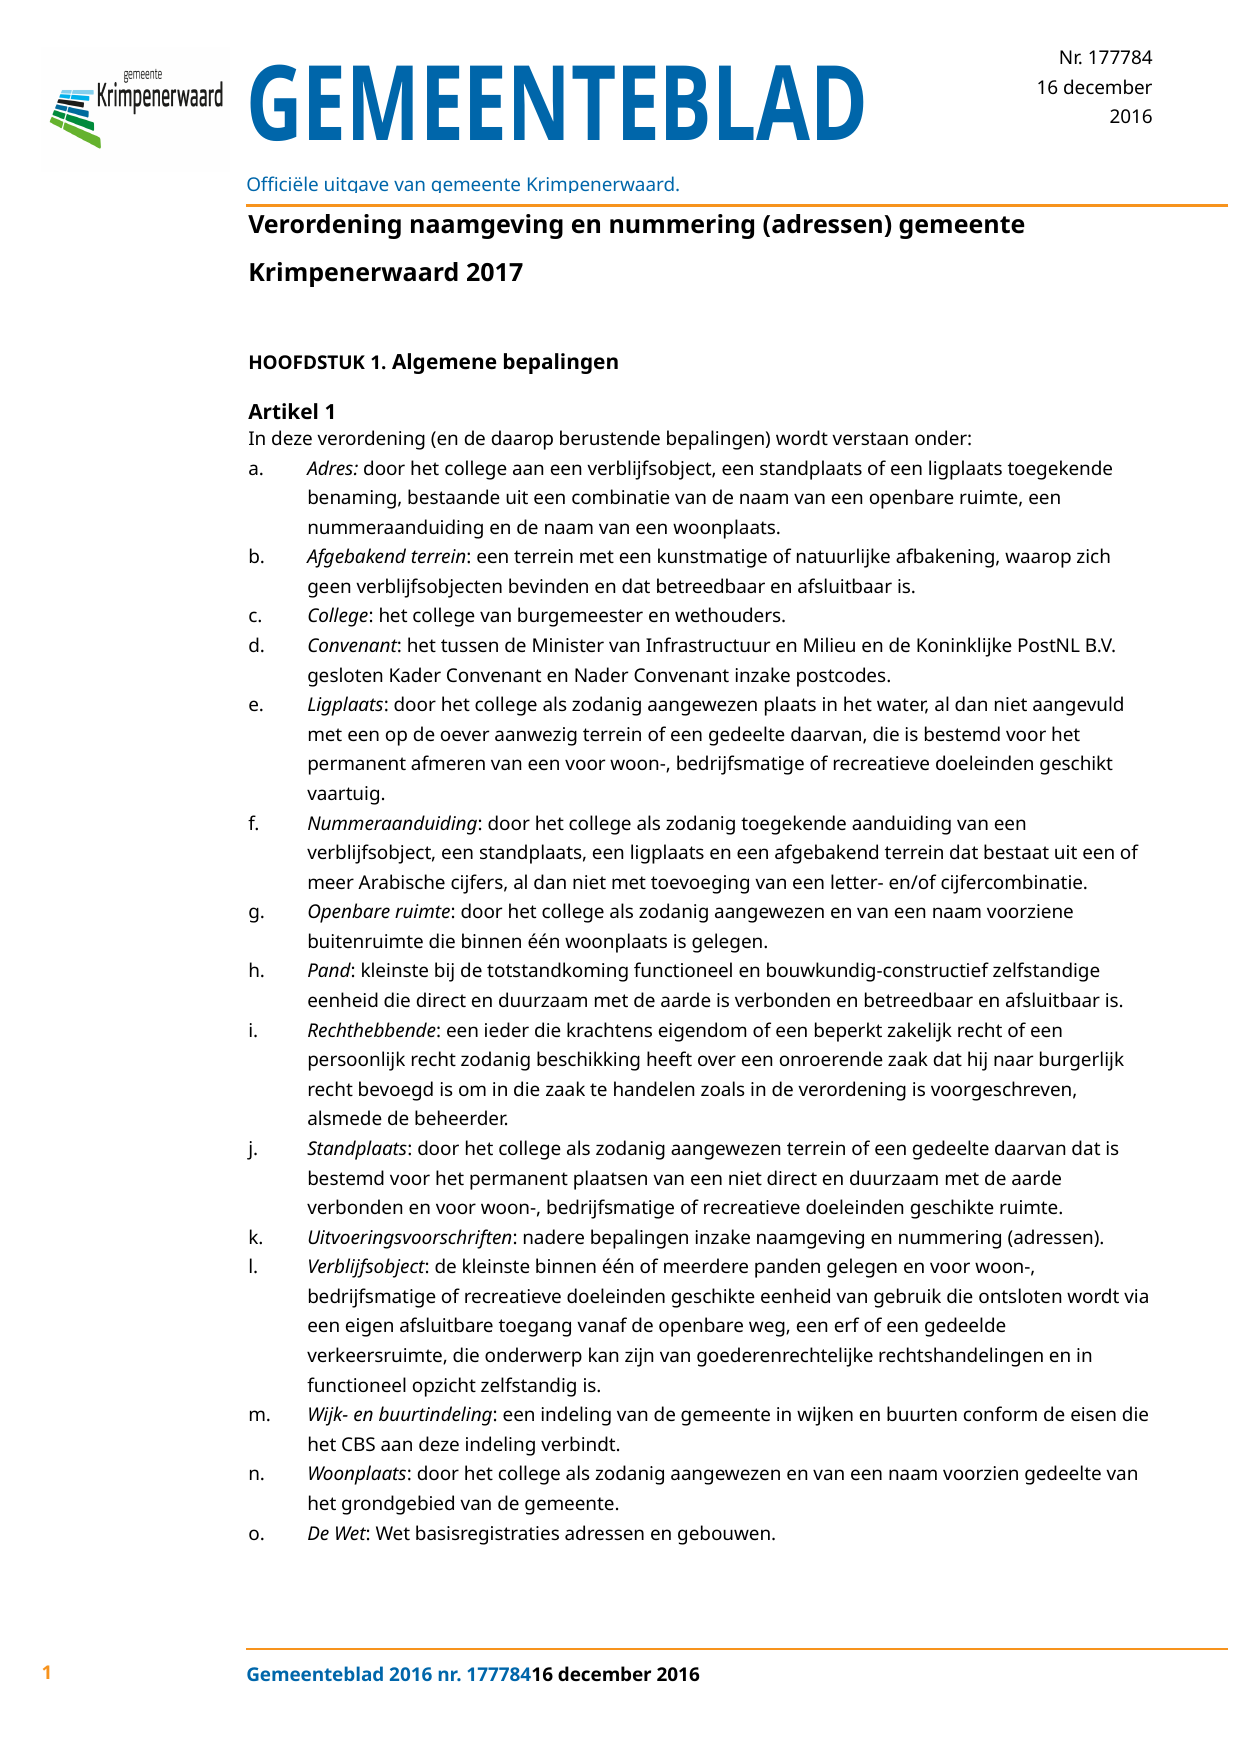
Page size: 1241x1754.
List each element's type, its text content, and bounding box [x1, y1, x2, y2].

text Artikel 1 [248, 397, 1152, 425]
list College: het college van burgemeester en wethouders. [248, 603, 1152, 628]
list Afgebakend terrein: een terrein met een kunstmatige of natuurlijke afbakening, waarop zich geen verblijfsobjecten bevinden en dat betreedbaar en afsluitbaar is. [248, 543, 1152, 599]
picture [41, 47, 231, 172]
list Pand: kleinste bij de totstandkoming functioneel en bouwkundig-constructief zelfstandige eenheid die direct en duurzaam met de aarde is verbonden en betreedbaar en afsluitbaar is. [248, 958, 1152, 1013]
list Convenant: het tussen de Minister van Infrastructuur en Milieu en de Koninklijke PostNL B.V. gesloten Kader Convenant en Nader Convenant inzake postcodes. [248, 632, 1152, 688]
list Ligplaats: door het college als zodanig aangewezen plaats in het water, al dan niet aangevuld met een op de oever aanwezig terrein of een gedeelte daarvan, die is bestemd voor het permanent afmeren van een voor woon-, bedrijfsmatige of recreatieve doeleinden geschikt vaartuig. [248, 691, 1152, 806]
list Uitvoeringsvoorschriften: nadere bepalingen inzake naamgeving en nummering (adressen). [248, 1224, 1152, 1250]
list Standplaats: door het college als zodanig aangewezen terrein of een gedeelte daarvan dat is bestemd voor het permanent plaatsen van een niet direct en duurzaam met de aarde verbonden en voor woon-, bedrijfsmatige of recreatieve doeleinden geschikte ruimte. [248, 1135, 1152, 1220]
text HOOFDSTUK 1. Algemene bepalingen [248, 347, 1152, 376]
list Verblijfsobject: de kleinste binnen één of meerdere panden gelegen en voor woon-, bedrijfsmatige of recreatieve doeleinden geschikte eenheid van gebruik die ontsloten wordt via een eigen afsluitbare toegang vanaf de openbare weg, een erf of een gedeelde verkeersruimte, die onderwerp kan zijn van goederenrechtelijke rechtshandelingen en in functioneel opzicht zelfstandig is. [248, 1253, 1152, 1398]
list Woonplaats: door het college als zodanig aangewezen en van een naam voorzien gedeelte van het grondgebied van de gemeente. [248, 1461, 1152, 1516]
text Verordening naamgeving en nummering (adressen) gemeente Krimpenerwaard 2017 [248, 207, 1152, 288]
list Openbare ruimte: door het college als zodanig aangewezen en van een naam voorziene buitenruimte die binnen één woonplaats is gelegen. [248, 898, 1152, 954]
list Adres: door het college aan een verblijfsobject, een standplaats of een ligplaats toegekende benaming, bestaande uit een combinatie van de naam van een openbare ruimte, een nummeraanduiding en de naam van een woonplaats. [248, 455, 1152, 540]
text In deze verordening (en de daarop berustende bepalingen) wordt verstaan onder: [248, 425, 1152, 451]
list De Wet: Wet basisregistraties adressen en gebouwen. [248, 1520, 1152, 1546]
list Nummeraanduiding: door het college als zodanig toegekende aanduiding van een verblijfsobject, een standplaats, een ligplaats en een afgebakend terrein dat bestaat uit een of meer Arabische cijfers, al dan niet met toevoeging van een letter- en/of cijfercombinatie. [248, 810, 1152, 895]
list Wijk- en buurtindeling: een indeling van de gemeente in wijken en buurten conform de eisen die het CBS aan deze indeling verbindt. [248, 1401, 1152, 1457]
list Rechthebbende: een ieder die krachtens eigendom of een beperkt zakelijk recht of een persoonlijk recht zodanig beschikking heeft over een onroerende zaak dat hij naar burgerlijk recht bevoegd is om in die zaak te handelen zoals in de verordening is voorgeschreven, alsmede de beheerder. [248, 1017, 1152, 1131]
